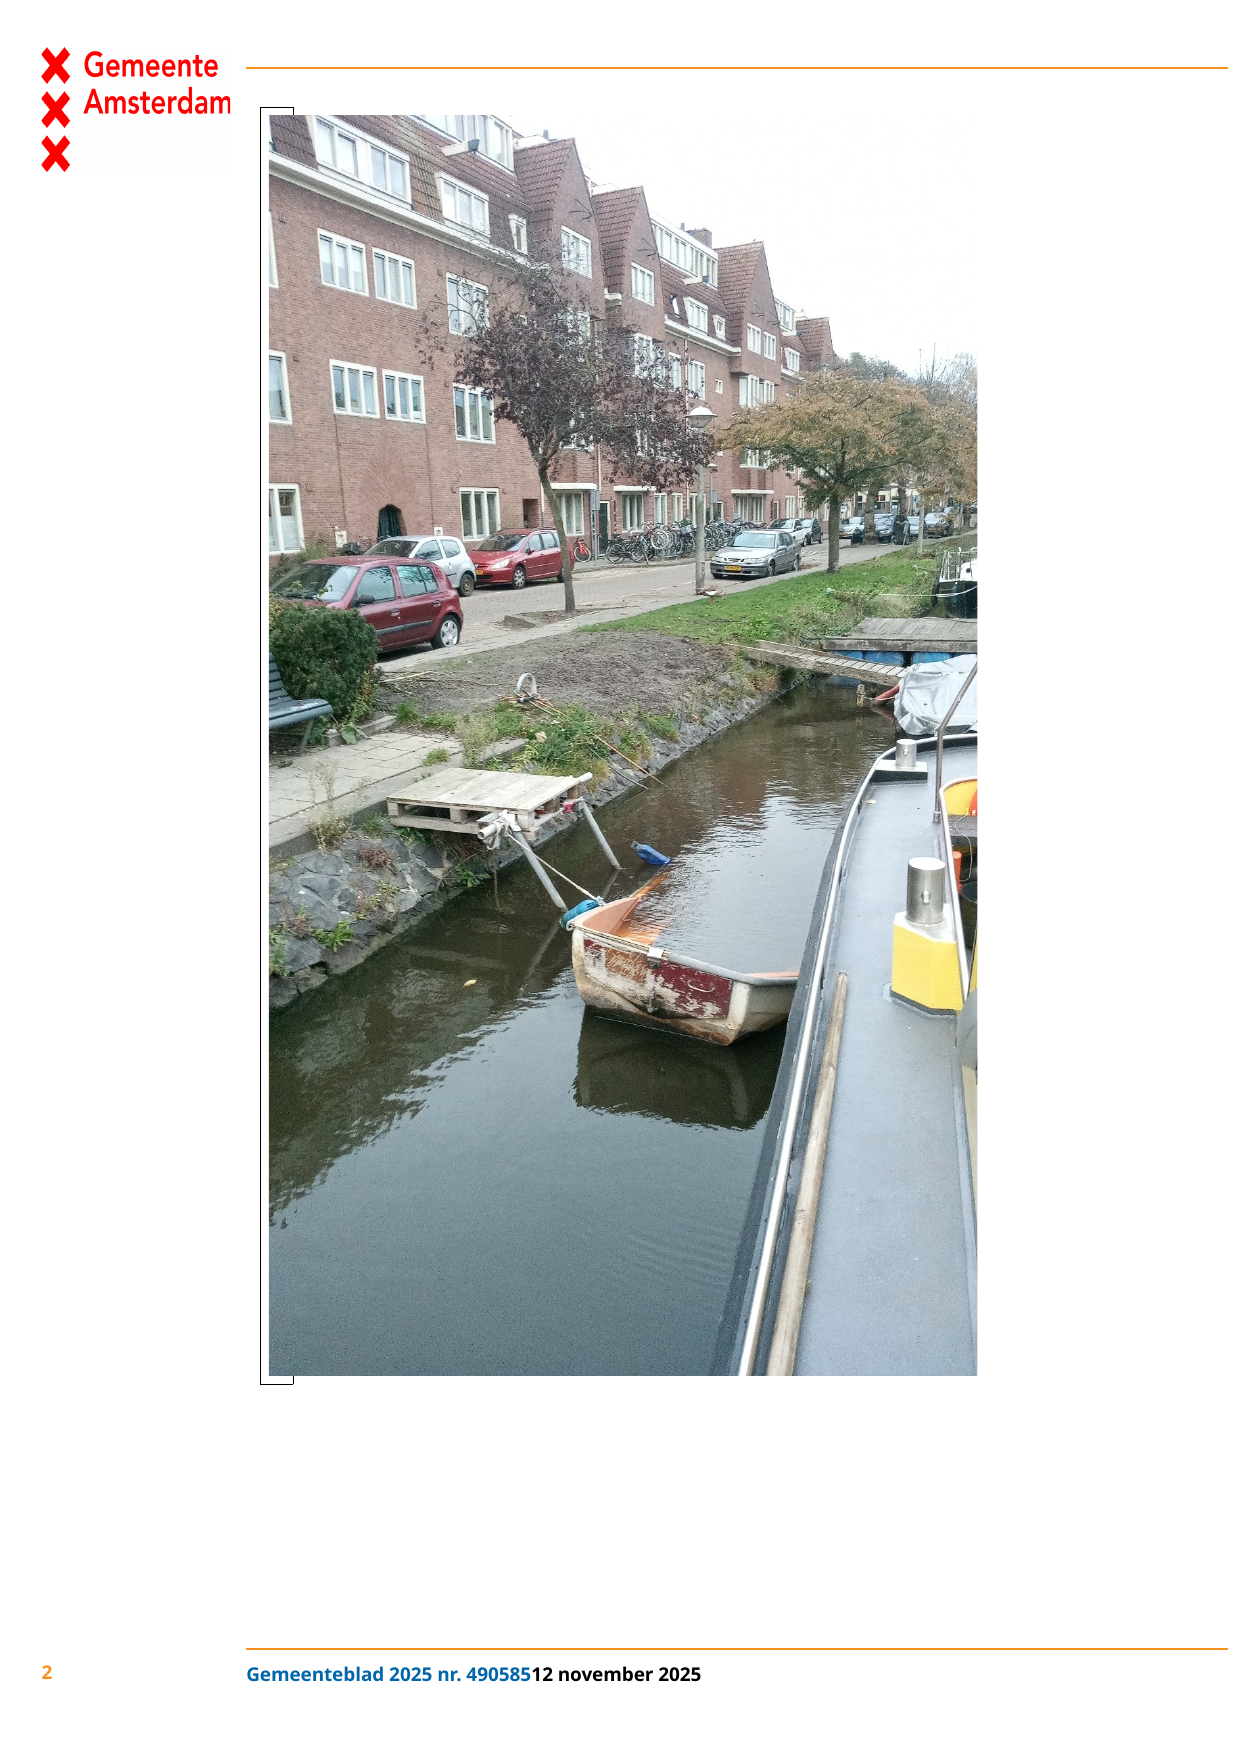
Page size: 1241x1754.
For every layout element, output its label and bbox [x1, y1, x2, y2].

picture [41, 47, 231, 172]
picture [268, 115, 978, 1376]
